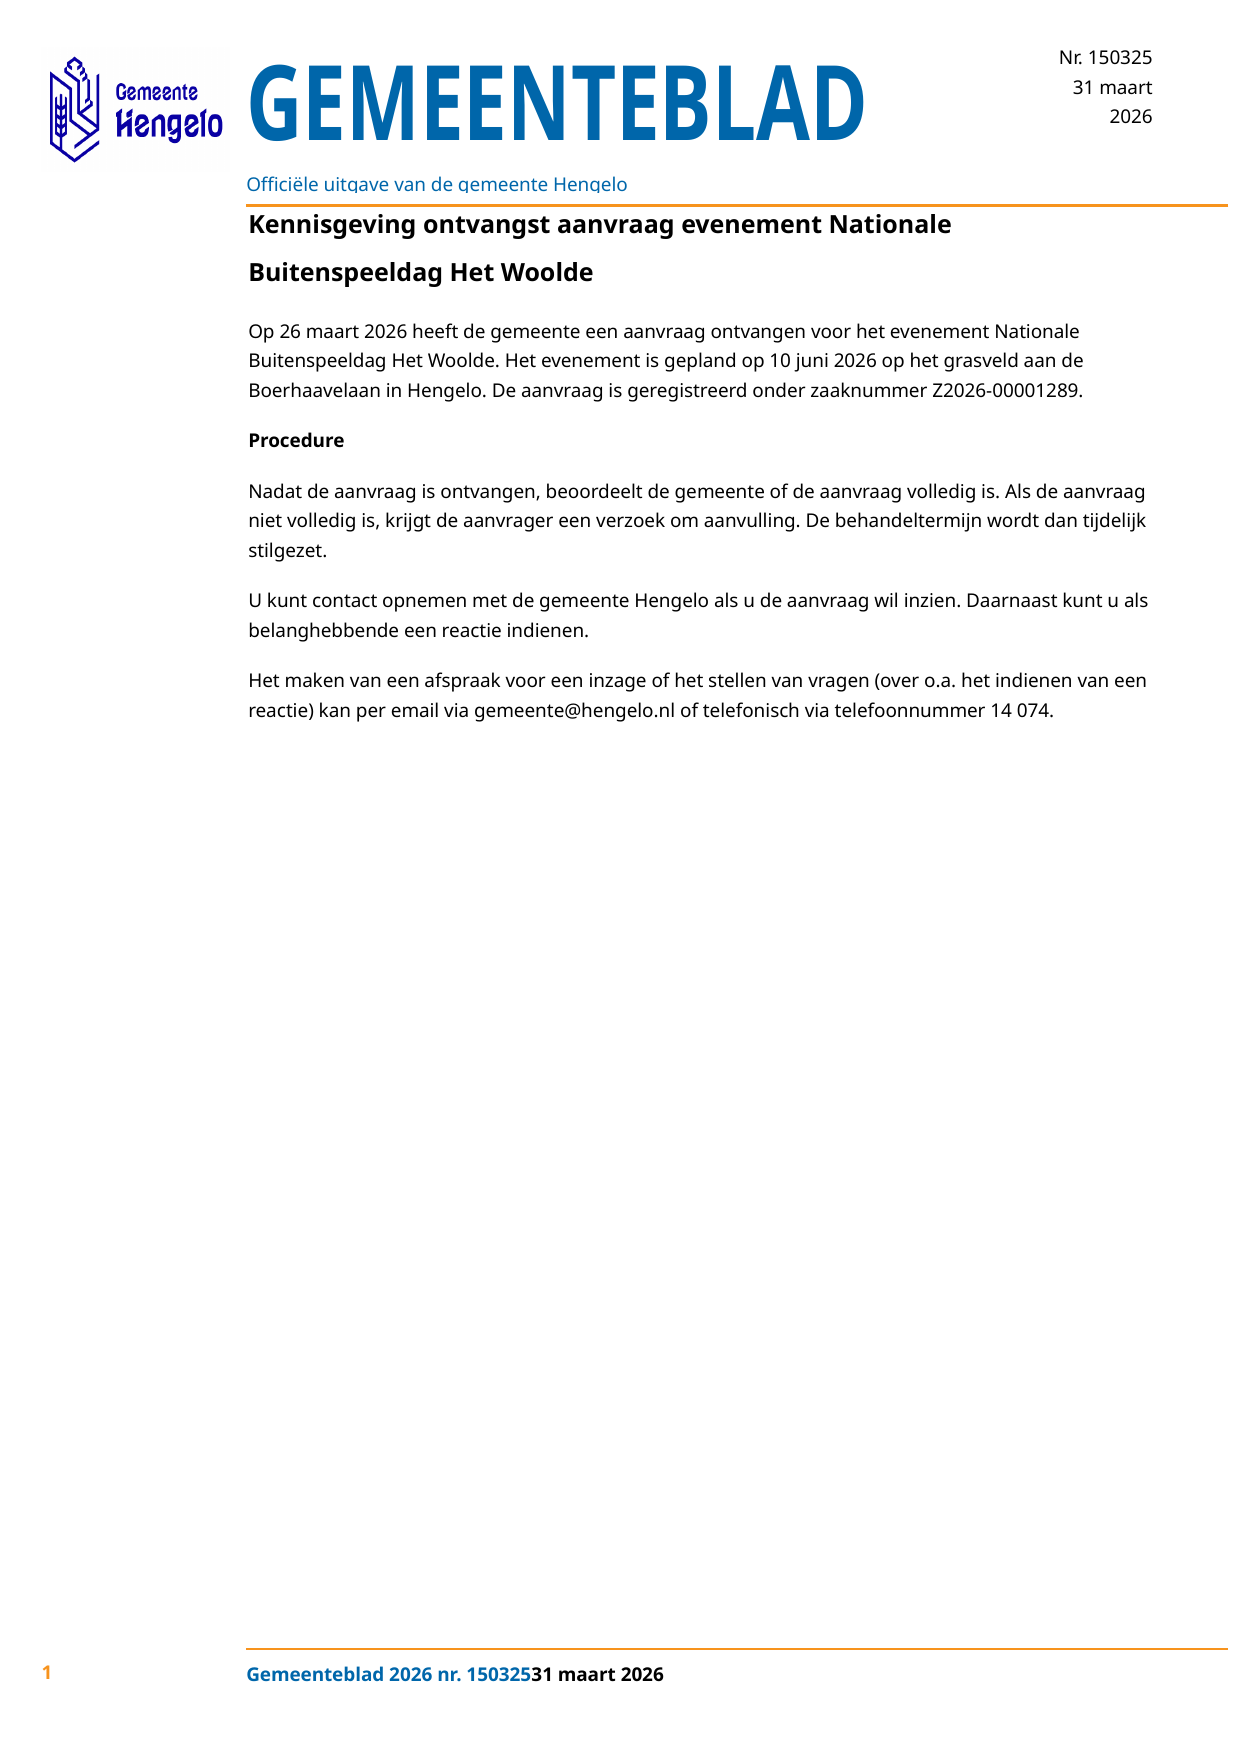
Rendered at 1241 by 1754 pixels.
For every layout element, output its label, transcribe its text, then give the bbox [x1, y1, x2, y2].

text Op 26 maart 2026 heeft de gemeente een aanvraag ontvangen voor het evenement Nationale Buitenspeeldag Het Woolde. Het evenement is gepland op 10 juni 2026 op het grasveld aan de Boerhaavelaan in Hengelo. De aanvraag is geregistreerd onder zaaknummer Z2026-00001289. [248, 318, 1152, 403]
text Nadat de aanvraag is ontvangen, beoordeelt de gemeente of de aanvraag volledig is. Als de aanvraag niet volledig is, krijgt de aanvrager een verzoek om aanvulling. De behandeltermijn wordt dan tijdelijk stilgezet. [248, 478, 1152, 563]
text Het maken van een afspraak voor een inzage of het stellen van vragen (over o.a. het indienen van een reactie) kan per email via gemeente@hengelo.nl of telefonisch via telefoonnummer 14 074. [248, 667, 1152, 723]
text U kunt contact opnemen met de gemeente Hengelo als u de aanvraag wil inzien. Daarnaast kunt u als belanghebbende een reactie indienen. [248, 587, 1152, 643]
picture [41, 47, 231, 172]
text Procedure [248, 427, 1152, 453]
text Kennisgeving ontvangst aanvraag evenement Nationale Buitenspeeldag Het Woolde [248, 207, 1152, 288]
